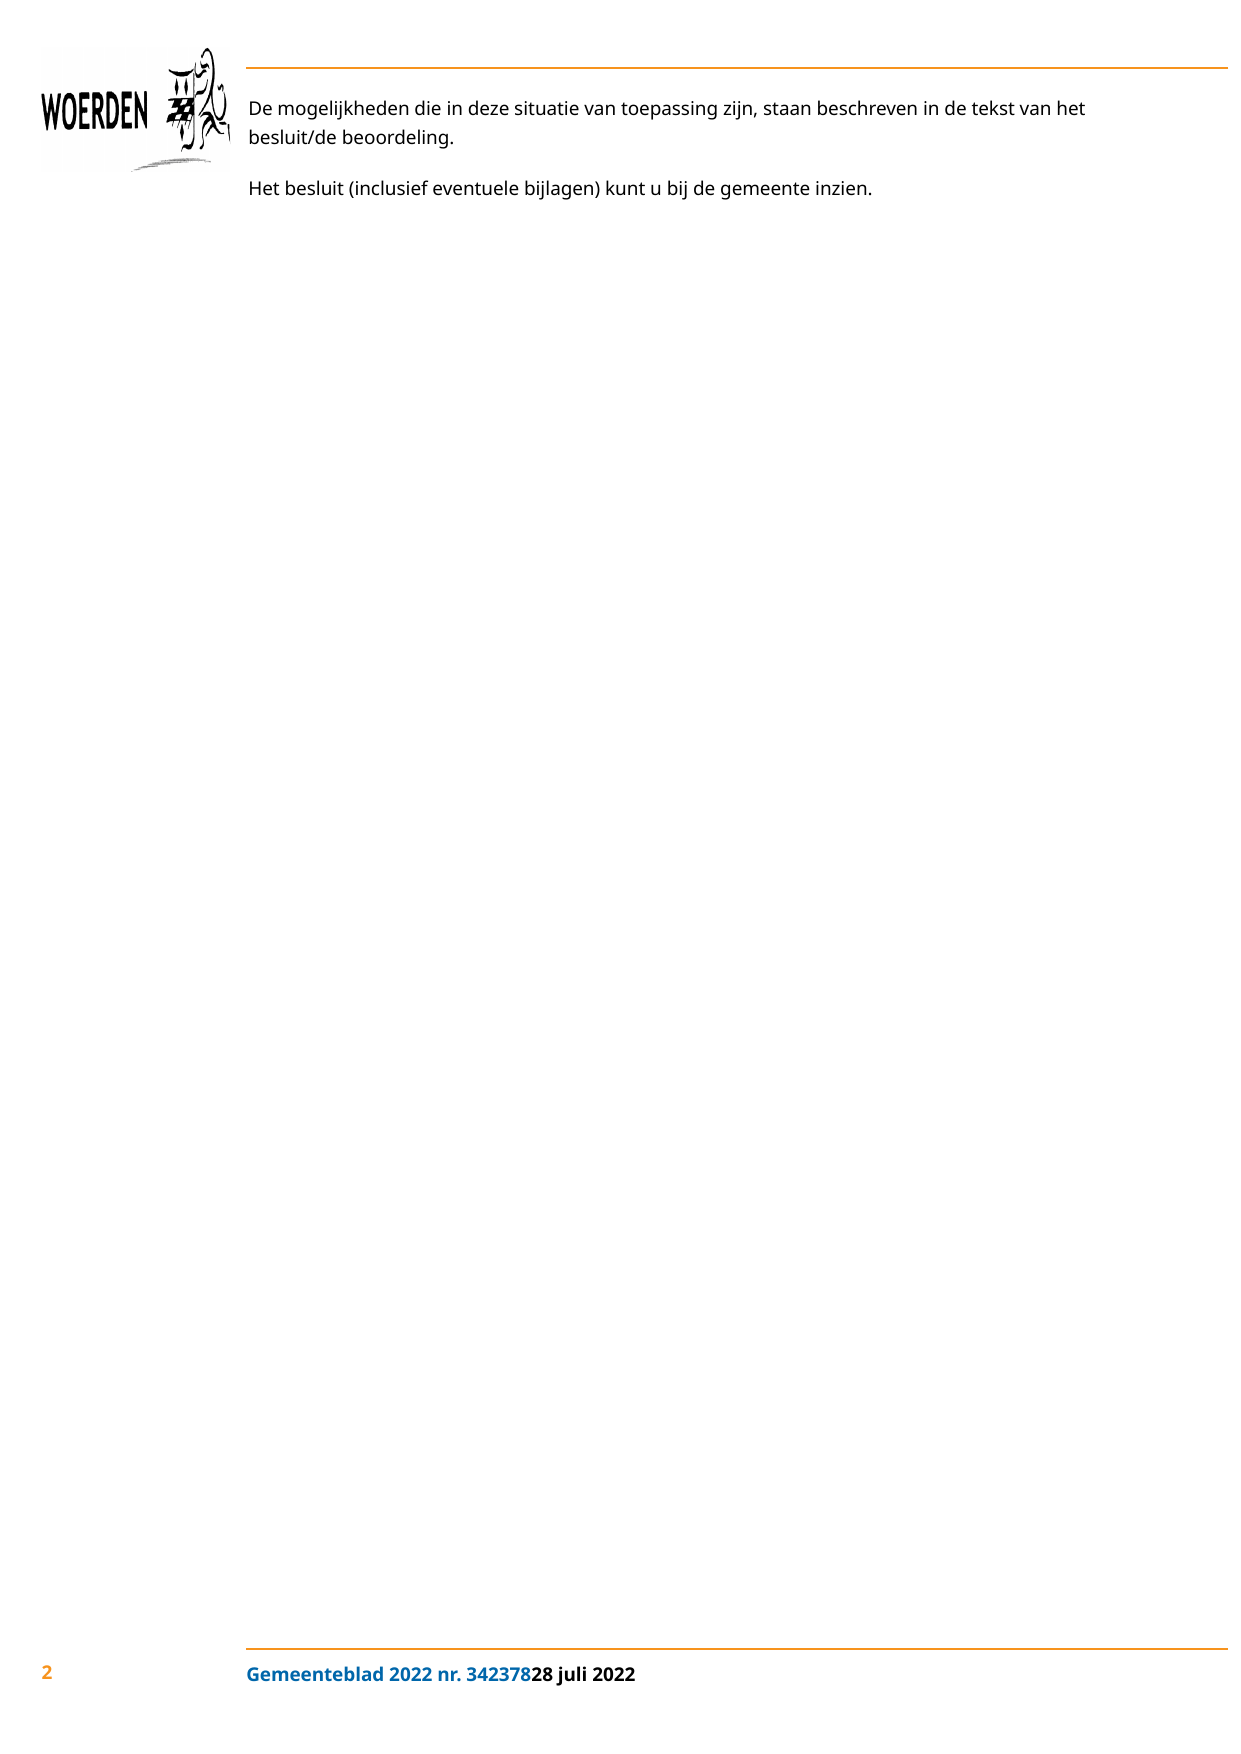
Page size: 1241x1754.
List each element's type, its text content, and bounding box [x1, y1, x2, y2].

text De mogelijkheden die in deze situatie van toepassing zijn, staan beschreven in de tekst van het besluit/de beoordeling. [248, 95, 1152, 150]
text Het besluit (inclusief eventuele bijlagen) kunt u bij de gemeente inzien. [248, 175, 1152, 201]
picture [41, 47, 231, 172]
